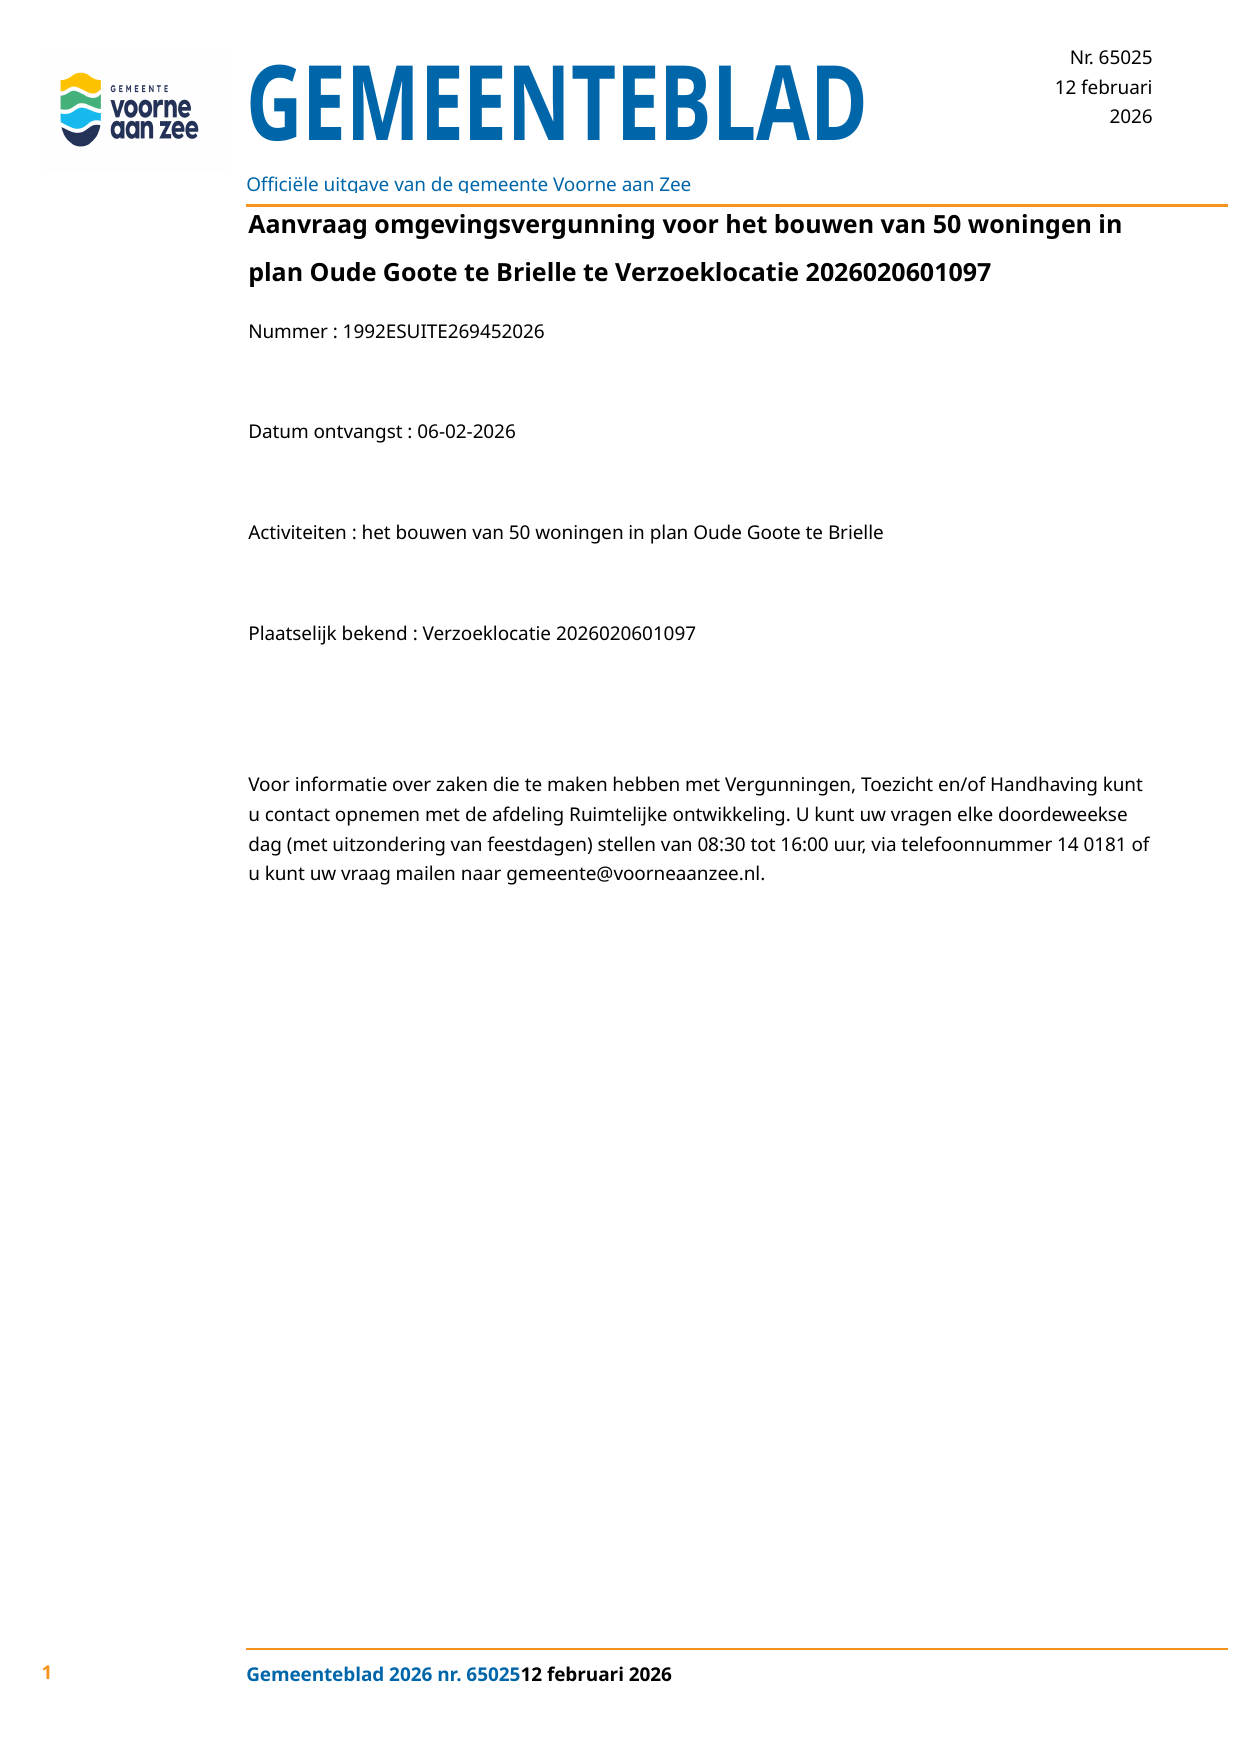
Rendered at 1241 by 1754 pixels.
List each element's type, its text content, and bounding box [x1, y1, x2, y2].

text Aanvraag omgevingsvergunning voor het bouwen van 50 woningen in plan Oude Goote te Brielle te Verzoeklocatie 2026020601097 [248, 207, 1152, 288]
text Nummer : 1992ESUITE269452026 [248, 318, 1152, 344]
picture [41, 47, 231, 172]
text Plaatselijk bekend : Verzoeklocatie 2026020601097 [248, 620, 1152, 646]
text Activiteiten : het bouwen van 50 woningen in plan Oude Goote te Brielle [248, 519, 1152, 545]
text Voor informatie over zaken die te maken hebben met Vergunningen, Toezicht en/of Handhaving kunt u contact opnemen met de afdeling Ruimtelijke ontwikkeling. U kunt uw vragen elke doordeweekse dag (met uitzondering van feestdagen) stellen van 08:30 tot 16:00 uur, via telefoonnummer 14 0181 of u kunt uw vraag mailen naar gemeente@voorneaanzee.nl. [248, 772, 1152, 886]
text Datum ontvangst : 06-02-2026 [248, 419, 1152, 444]
